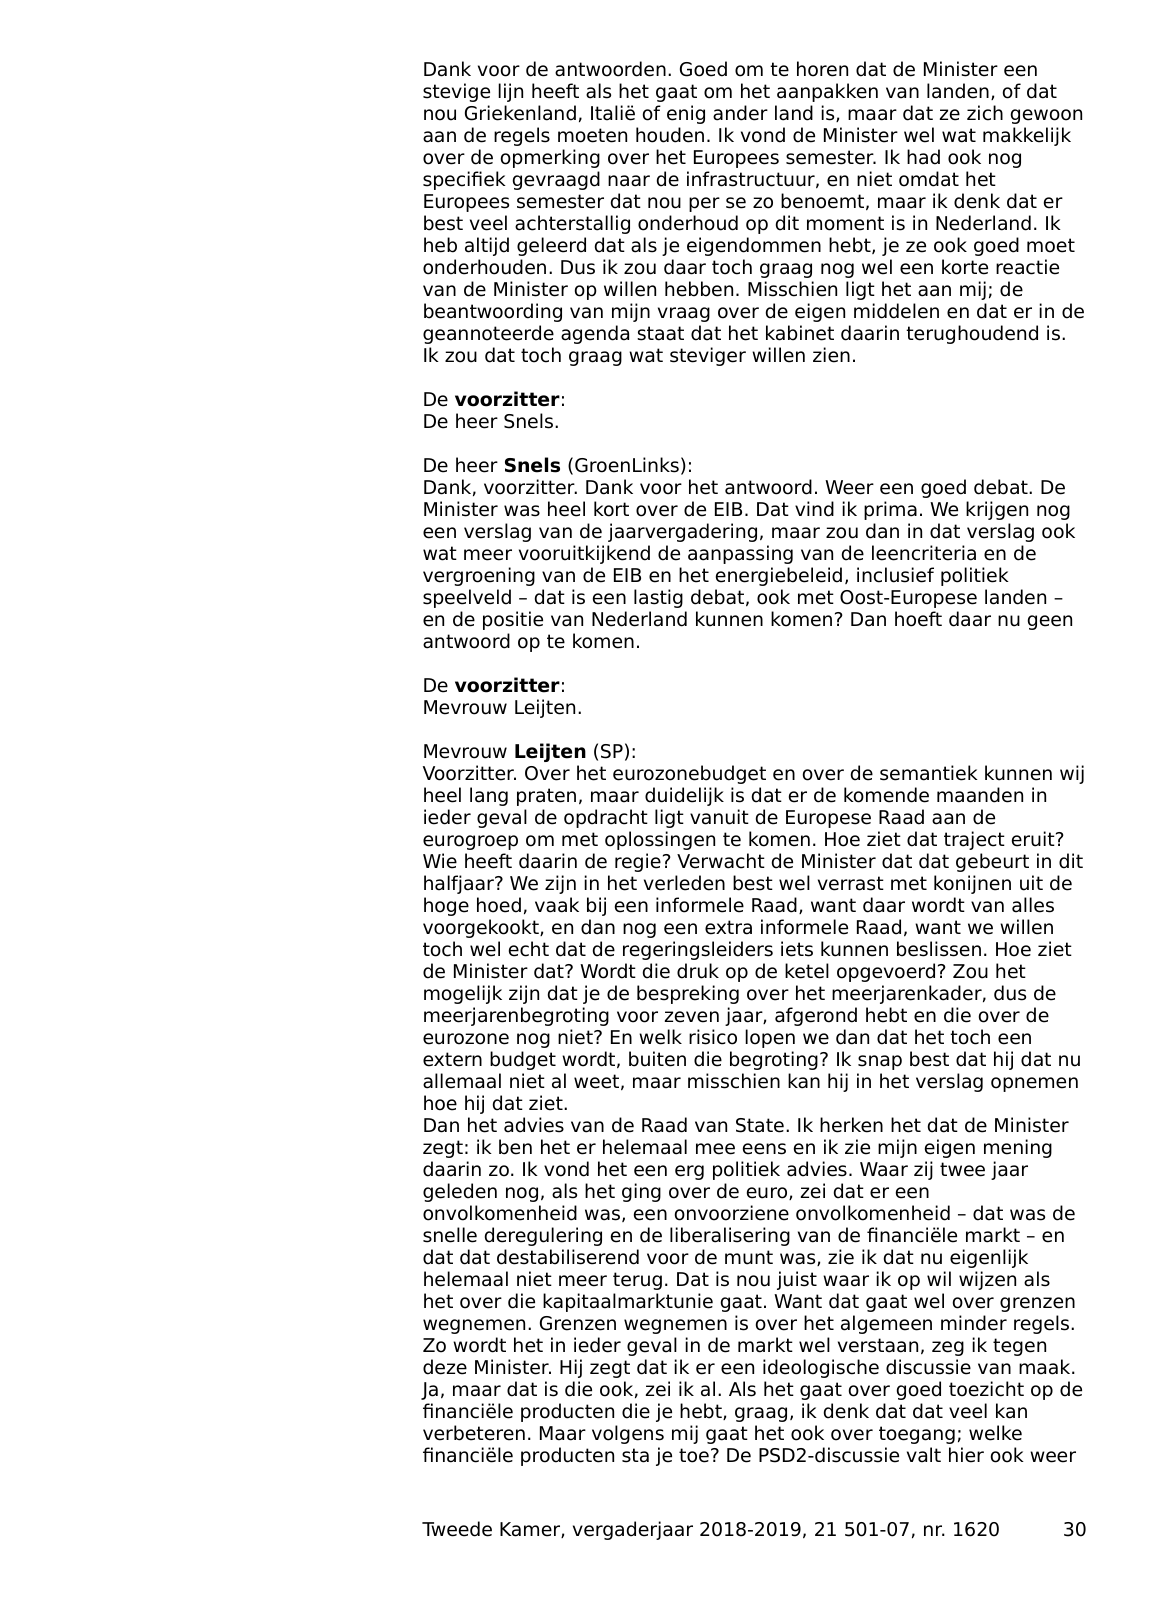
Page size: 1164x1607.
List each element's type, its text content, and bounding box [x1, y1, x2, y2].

text De voorzitter: [422, 675, 1087, 697]
text De heer Snels. [422, 411, 1087, 433]
text De voorzitter: [422, 389, 1087, 411]
text Mevrouw Leijten. [422, 697, 1087, 719]
text Dank voor de antwoorden. Goed om te horen dat de Minister een stevige lijn heeft als het gaat om het aanpakken van landen, of dat nou Griekenland, Italië of enig ander land is, maar dat ze zich gewoon aan de regels moeten houden. Ik vond de Minister wel wat makkelijk over de opmerking over het Europees semester. Ik had ook nog specifiek gevraagd naar de infrastructuur, en niet omdat het Europees semester dat nou per se zo benoemt, maar ik denk dat er best veel achterstallig onderhoud op dit moment is in Nederland. Ik heb altijd geleerd dat als je eigendommen hebt, je ze ook goed moet onderhouden. Dus ik zou daar toch graag nog wel een korte reactie van de Minister op willen hebben. Misschien ligt het aan mij; de beantwoording van mijn vraag over de eigen middelen en dat er in de geannoteerde agenda staat dat het kabinet daarin terughoudend is. Ik zou dat toch graag wat steviger willen zien. [422, 59, 1087, 367]
text Mevrouw Leijten (SP): [422, 741, 1087, 763]
text Dank, voorzitter. Dank voor het antwoord. Weer een goed debat. De Minister was heel kort over de EIB. Dat vind ik prima. We krijgen nog een verslag van de jaarvergadering, maar zou dan in dat verslag ook wat meer vooruitkijkend de aanpassing van de leencriteria en de vergroening van de EIB en het energiebeleid, inclusief politiek speelveld – dat is een lastig debat, ook met Oost-Europese landen – en de positie van Nederland kunnen komen? Dan hoeft daar nu geen antwoord op te komen. [422, 477, 1087, 653]
text De heer Snels (GroenLinks): [422, 455, 1087, 477]
text Voorzitter. Over het eurozonebudget en over de semantiek kunnen wij heel lang praten, maar duidelijk is dat er de komende maanden in ieder geval de opdracht ligt vanuit de Europese Raad aan de eurogroep om met oplossingen te komen. Hoe ziet dat traject eruit? Wie heeft daarin de regie? Verwacht de Minister dat dat gebeurt in dit halfjaar? We zijn in het verleden best wel verrast met konijnen uit de hoge hoed, vaak bij een informele Raad, want daar wordt van alles voorgekookt, en dan nog een extra informele Raad, want we willen toch wel echt dat de regeringsleiders iets kunnen beslissen. Hoe ziet de Minister dat? Wordt die druk op de ketel opgevoerd? Zou het mogelijk zijn dat je de bespreking over het meerjarenkader, dus de meerjarenbegroting voor zeven jaar, afgerond hebt en die over de eurozone nog niet? En welk risico lopen we dan dat het toch een extern budget wordt, buiten die begroting? Ik snap best dat hij dat nu allemaal niet al weet, maar misschien kan hij in het verslag opnemen hoe hij dat ziet. [422, 763, 1087, 1115]
text Dan het advies van de Raad van State. Ik herken het dat de Minister zegt: ik ben het er helemaal mee eens en ik zie mijn eigen mening daarin zo. Ik vond het een erg politiek advies. Waar zij twee jaar geleden nog, als het ging over de euro, zei dat er een onvolkomenheid was, een onvoorziene onvolkomenheid – dat was de snelle deregulering en de liberalisering van de financiële markt – en dat dat destabiliserend voor de munt was, zie ik dat nu eigenlijk helemaal niet meer terug. Dat is nou juist waar ik op wil wijzen als het over die kapitaalmarktunie gaat. Want dat gaat wel over grenzen wegnemen. Grenzen wegnemen is over het algemeen minder regels. Zo wordt het in ieder geval in de markt wel verstaan, zeg ik tegen deze Minister. Hij zegt dat ik er een ideologische discussie van maak. Ja, maar dat is die ook, zei ik al. Als het gaat over goed toezicht op de financiële producten die je hebt, graag, ik denk dat dat veel kan verbeteren. Maar volgens mij gaat het ook over toegang; welke financiële producten sta je toe? De PSD2-discussie valt hier ook weer [422, 1115, 1087, 1467]
